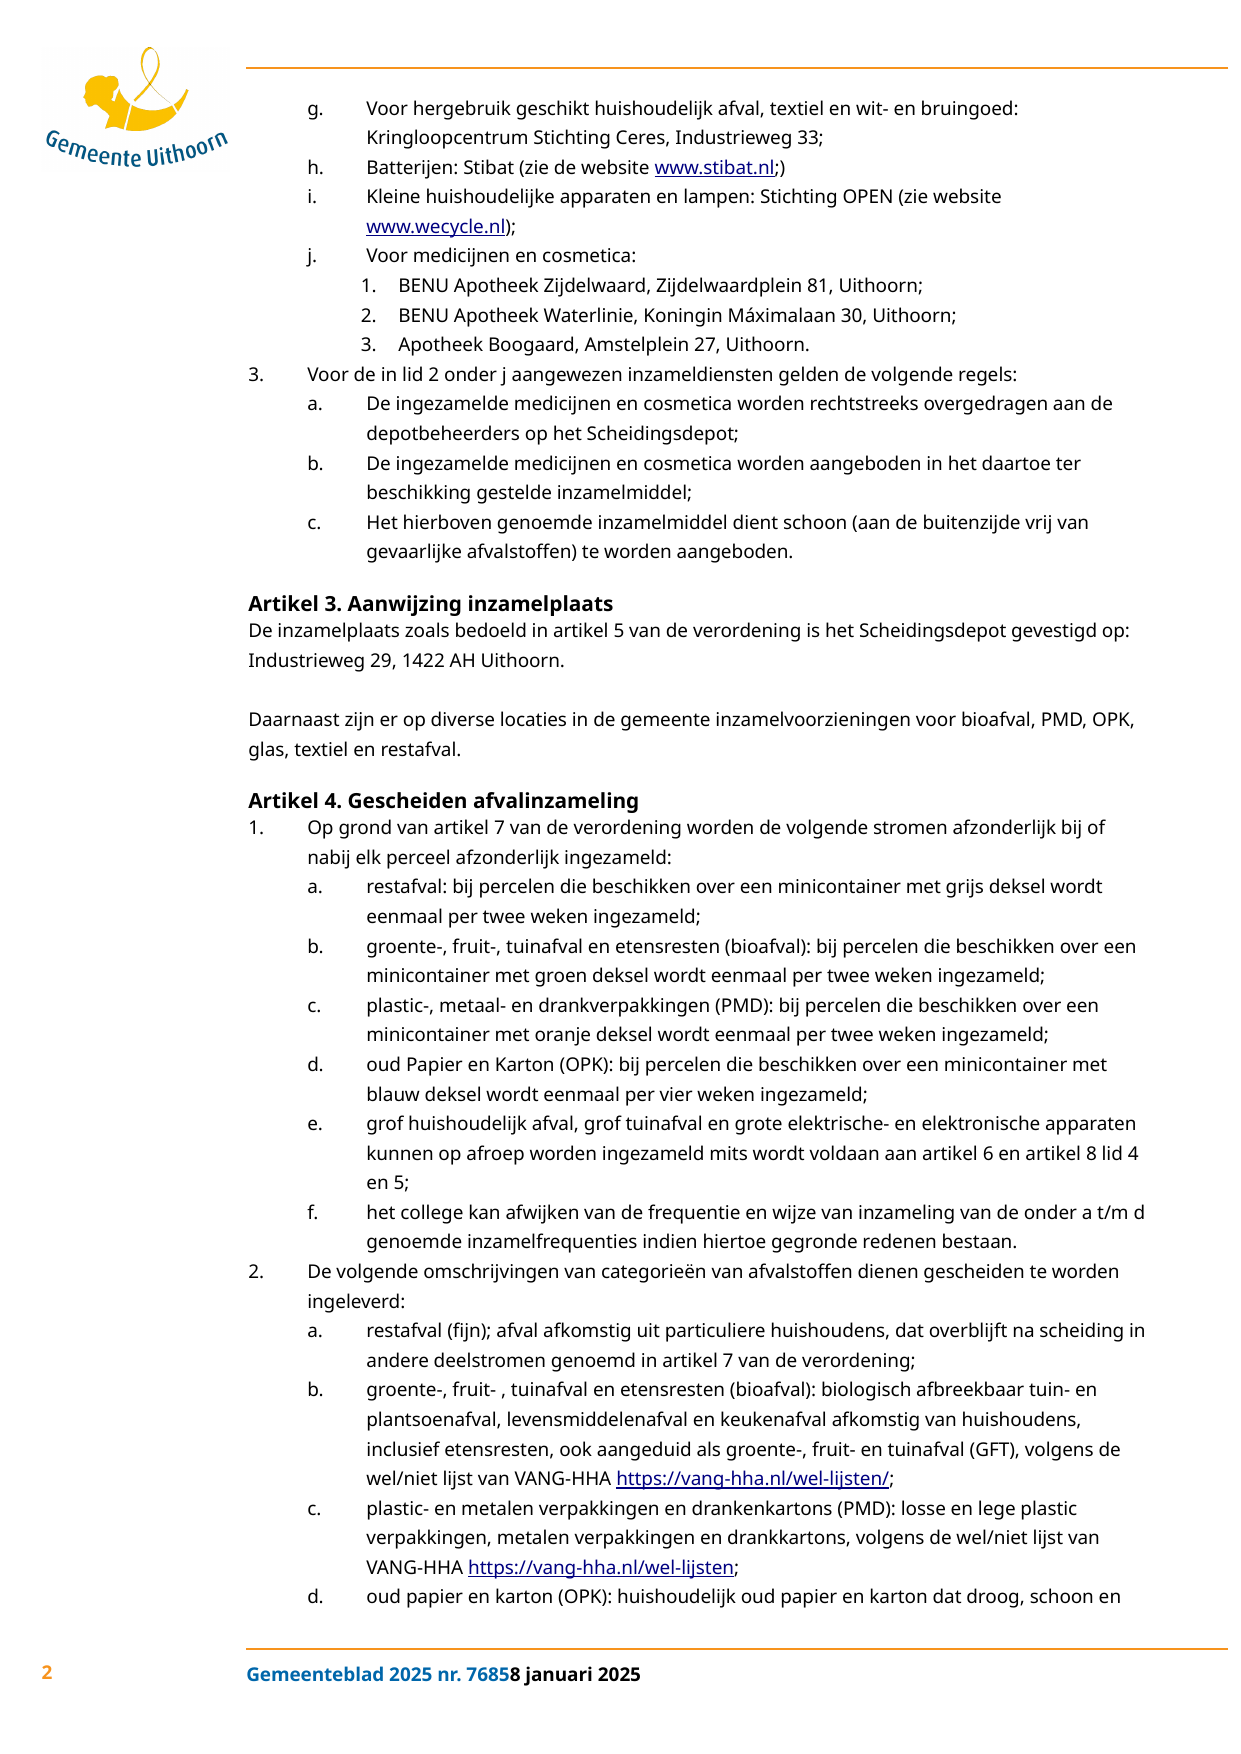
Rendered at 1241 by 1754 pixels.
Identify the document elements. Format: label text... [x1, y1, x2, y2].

list groente-, fruit-, tuinafval en etensresten (bioafval): bij percelen die beschikken over een minicontainer met groen deksel wordt eenmaal per twee weken ingezameld; [307, 933, 1152, 988]
picture [41, 47, 231, 172]
list Op grond van artikel 7 van de verordening worden de volgende stromen afzonderlijk bij of nabij elk perceel afzonderlijk ingezameld: [248, 814, 1152, 870]
list Voor medicijnen en cosmetica: [307, 243, 1152, 268]
list BENU Apotheek Waterlinie, Koningin Máximalaan 30, Uithoorn; [361, 302, 1152, 328]
list Batterijen: Stibat (zie de website www.stibat.nl;) [307, 154, 1152, 180]
text Artikel 3. Aanwijzing inzamelplaats [248, 589, 1152, 617]
list Voor hergebruik geschikt huishoudelijk afval, textiel en wit- en bruingoed: Kringloopcentrum Stichting Ceres, Industrieweg 33; [307, 95, 1152, 150]
list Apotheek Boogaard, Amstelplein 27, Uithoorn. [361, 331, 1152, 357]
list restafval: bij percelen die beschikken over een minicontainer met grijs deksel wordt eenmaal per twee weken ingezameld; [307, 874, 1152, 929]
text Artikel 4. Gescheiden afvalinzameling [248, 786, 1152, 814]
list De volgende omschrijvingen van categorieën van afvalstoffen dienen gescheiden te worden ingeleverd: [248, 1258, 1152, 1314]
list groente-, fruit- , tuinafval en etensresten (bioafval): biologisch afbreekbaar tuin- en plantsoenafval, levensmiddelenafval en keukenafval afkomstig van huishoudens, inclusief etensresten, ook aangeduid als groente-, fruit- en tuinafval (GFT), volgens de wel/niet lijst van VANG-HHA https://vang-hha.nl/wel-lijsten/; [307, 1377, 1152, 1491]
text De inzamelplaats zoals bedoeld in artikel 5 van de verordening is het Scheidingsdepot gevestigd op: [248, 617, 1152, 643]
list BENU Apotheek Zijdelwaard, Zijdelwaardplein 81, Uithoorn; [361, 272, 1152, 298]
list Het hierboven genoemde inzamelmiddel dient schoon (aan de buitenzijde vrij van gevaarlijke afvalstoffen) te worden aangeboden. [307, 509, 1152, 564]
list plastic-, metaal- en drankverpakkingen (PMD): bij percelen die beschikken over een minicontainer met oranje deksel wordt eenmaal per twee weken ingezameld; [307, 992, 1152, 1047]
list oud papier en karton (OPK): huishoudelijk oud papier en karton dat droog, schoon en [307, 1584, 1152, 1609]
list het college kan afwijken van de frequentie en wijze van inzameling van de onder a t/m d genoemde inzamelfrequenties indien hiertoe gegronde redenen bestaan. [307, 1199, 1152, 1254]
text Daarnaast zijn er op diverse locaties in de gemeente inzamelvoorzieningen voor bioafval, PMD, OPK, glas, textiel en restafval. [248, 706, 1152, 761]
list De ingezamelde medicijnen en cosmetica worden aangeboden in het daartoe ter beschikking gestelde inzamelmiddel; [307, 450, 1152, 505]
list plastic- en metalen verpakkingen en drankenkartons (PMD): losse en lege plastic verpakkingen, metalen verpakkingen en drankkartons, volgens de wel/niet lijst van VANG-HHA https://vang-hha.nl/wel-lijsten; [307, 1495, 1152, 1580]
list restafval (fijn); afval afkomstig uit particuliere huishoudens, dat overblijft na scheiding in andere deelstromen genoemd in artikel 7 van de verordening; [307, 1317, 1152, 1373]
list oud Papier en Karton (OPK): bij percelen die beschikken over een minicontainer met blauw deksel wordt eenmaal per vier weken ingezameld; [307, 1051, 1152, 1107]
list Kleine huishoudelijke apparaten en lampen: Stichting OPEN (zie website www.wecycle.nl); [307, 183, 1152, 239]
list Voor de in lid 2 onder j aangewezen inzameldiensten gelden de volgende regels: [248, 361, 1152, 387]
text Industrieweg 29, 1422 AH Uithoorn. [248, 647, 1152, 673]
list De ingezamelde medicijnen en cosmetica worden rechtstreeks overgedragen aan de depotbeheerders op het Scheidingsdepot; [307, 391, 1152, 446]
list grof huishoudelijk afval, grof tuinafval en grote elektrische- en elektronische apparaten kunnen op afroep worden ingezameld mits wordt voldaan aan artikel 6 en artikel 8 lid 4 en 5; [307, 1110, 1152, 1195]
